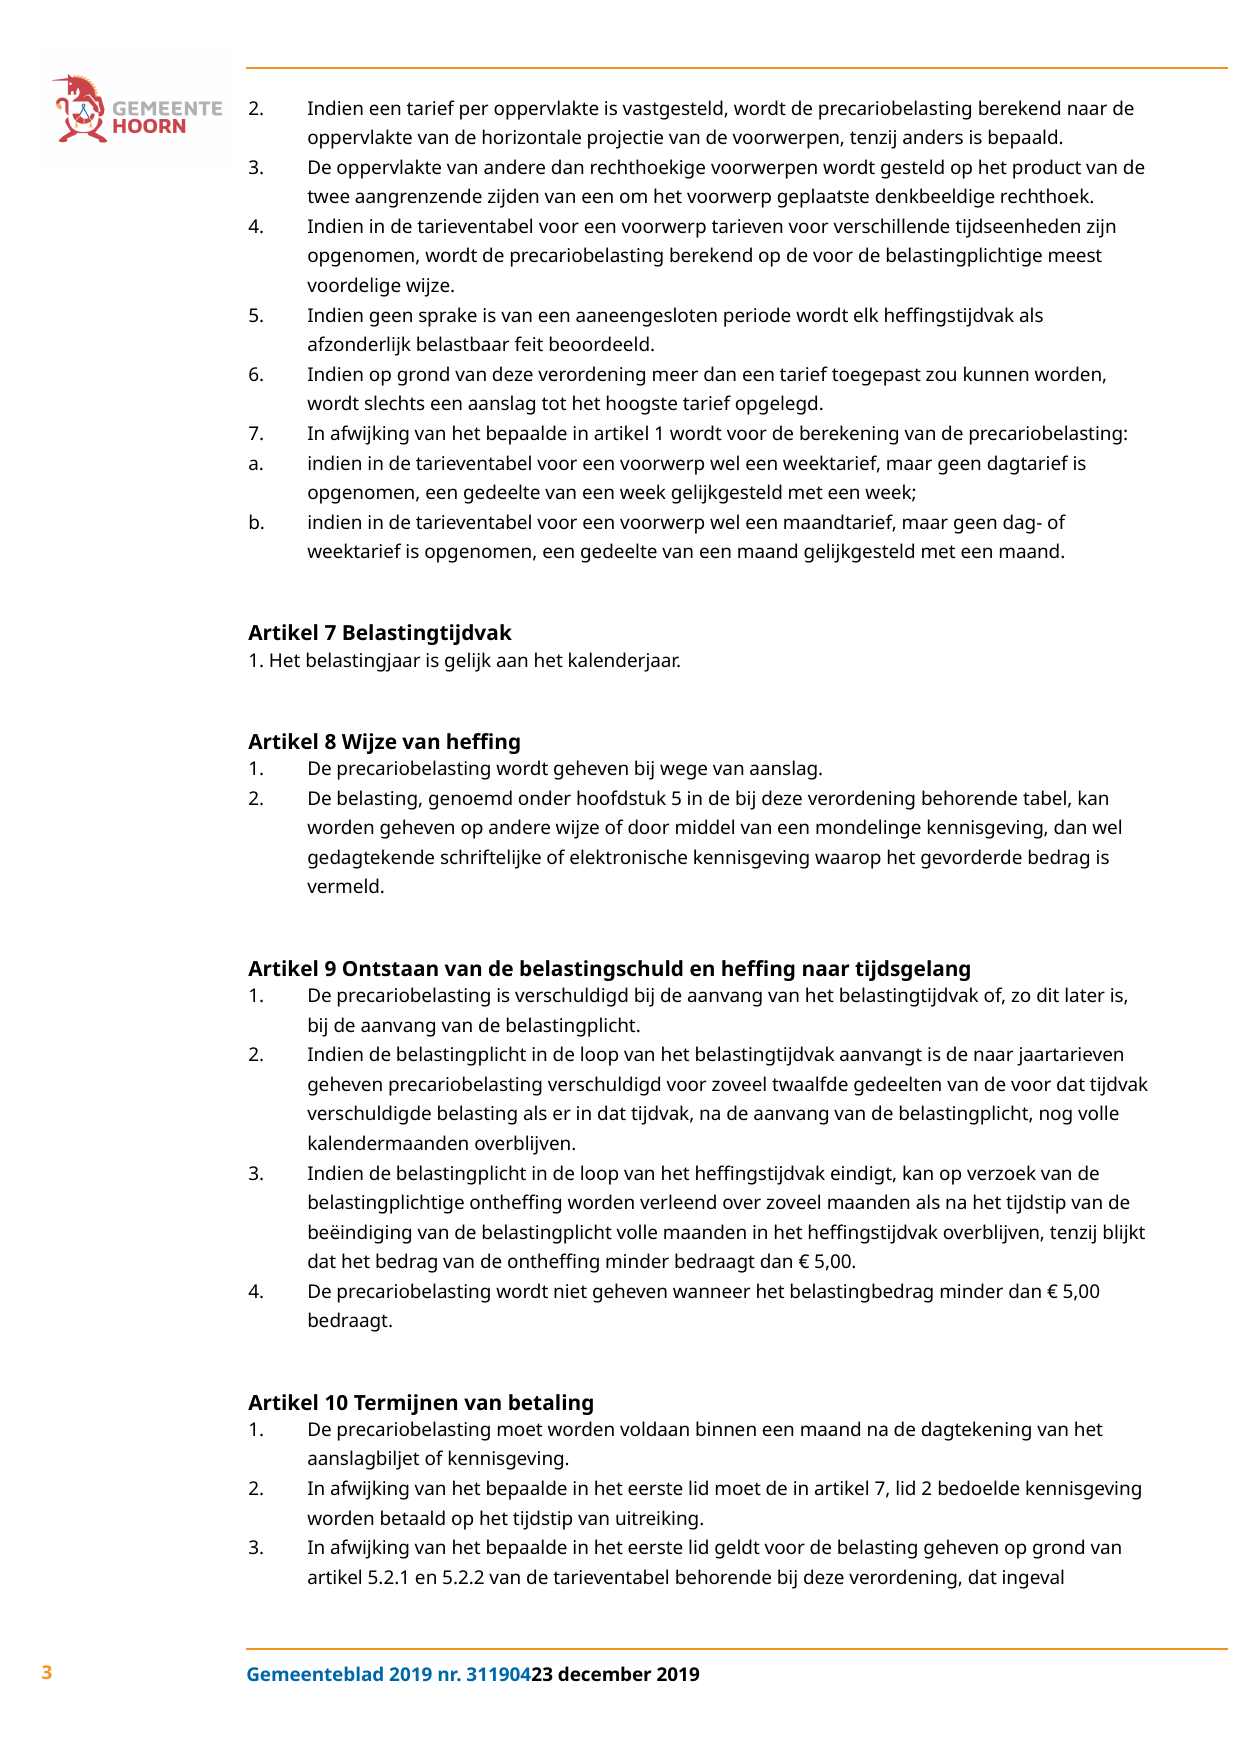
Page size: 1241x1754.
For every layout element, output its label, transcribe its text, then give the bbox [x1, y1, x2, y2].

list In afwijking van het bepaalde in het eerste lid geldt voor de belasting geheven op grond van artikel 5.2.1 en 5.2.2 van de tarieventabel behorende bij deze verordening, dat ingeval [248, 1534, 1152, 1590]
picture [41, 47, 231, 172]
list De belasting, genoemd onder hoofdstuk 5 in de bij deze verordening behorende tabel, kan worden geheven op andere wijze of door middel van een mondelinge kennisgeving, dan wel gedagtekende schriftelijke of elektronische kennisgeving waarop het gevorderde bedrag is vermeld. [248, 785, 1152, 899]
text 1. Het belastingjaar is gelijk aan het kalenderjaar. [248, 647, 1152, 673]
list Indien de belastingplicht in de loop van het belastingtijdvak aanvangt is de naar jaartarieven geheven precariobelasting verschuldigd voor zoveel twaalfde gedeelten van de voor dat tijdvak verschuldigde belasting als er in dat tijdvak, na de aanvang van de belastingplicht, nog volle kalendermaanden overblijven. [248, 1041, 1152, 1156]
list Indien een tarief per oppervlakte is vastgesteld, wordt de precariobelasting berekend naar de oppervlakte van de horizontale projectie van de voorwerpen, tenzij anders is bepaald. [248, 95, 1152, 150]
list De precariobelasting is verschuldigd bij de aanvang van het belastingtijdvak of, zo dit later is, bij de aanvang van de belastingplicht. [248, 982, 1152, 1037]
list Indien de belastingplicht in de loop van het heffingstijdvak eindigt, kan op verzoek van de belastingplichtige ontheffing worden verleend over zoveel maanden als na het tijdstip van de beëindiging van de belastingplicht volle maanden in het heffingstijdvak overblijven, tenzij blijkt dat het bedrag van de ontheffing minder bedraagt dan € 5,00. [248, 1160, 1152, 1274]
list In afwijking van het bepaalde in het eerste lid moet de in artikel 7, lid 2 bedoelde kennisgeving worden betaald op het tijdstip van uitreiking. [248, 1475, 1152, 1531]
list Indien geen sprake is van een aaneengesloten periode wordt elk heffingstijdvak als afzonderlijk belastbaar feit beoordeeld. [248, 302, 1152, 357]
list indien in de tarieventabel voor een voorwerp wel een maandtarief, maar geen dag- of weektarief is opgenomen, een gedeelte van een maand gelijkgesteld met een maand. [248, 509, 1152, 564]
text Artikel 9 Ontstaan van de belastingschuld en heffing naar tijdsgelang [248, 954, 1152, 982]
list De oppervlakte van andere dan rechthoekige voorwerpen wordt gesteld op het product van de twee aangrenzende zijden van een om het voorwerp geplaatste denkbeeldige rechthoek. [248, 154, 1152, 209]
list De precariobelasting wordt niet geheven wanneer het belastingbedrag minder dan € 5,00 bedraagt. [248, 1278, 1152, 1333]
text Artikel 8 Wijze van heffing [248, 727, 1152, 755]
list indien in de tarieventabel voor een voorwerp wel een weektarief, maar geen dagtarief is opgenomen, een gedeelte van een week gelijkgesteld met een week; [248, 450, 1152, 505]
list In afwijking van het bepaalde in artikel 1 wordt voor de berekening van de precariobelasting: [248, 420, 1152, 446]
list De precariobelasting moet worden voldaan binnen een maand na de dagtekening van het aanslagbiljet of kennisgeving. [248, 1416, 1152, 1471]
text Artikel 7 Belastingtijdvak [248, 618, 1152, 647]
list Indien in de tarieventabel voor een voorwerp tarieven voor verschillende tijdseenheden zijn opgenomen, wordt de precariobelasting berekend op de voor de belastingplichtige meest voordelige wijze. [248, 213, 1152, 298]
list Indien op grond van deze verordening meer dan een tarief toegepast zou kunnen worden, wordt slechts een aanslag tot het hoogste tarief opgelegd. [248, 361, 1152, 416]
list De precariobelasting wordt geheven bij wege van aanslag. [248, 755, 1152, 781]
text Artikel 10 Termijnen van betaling [248, 1388, 1152, 1416]
